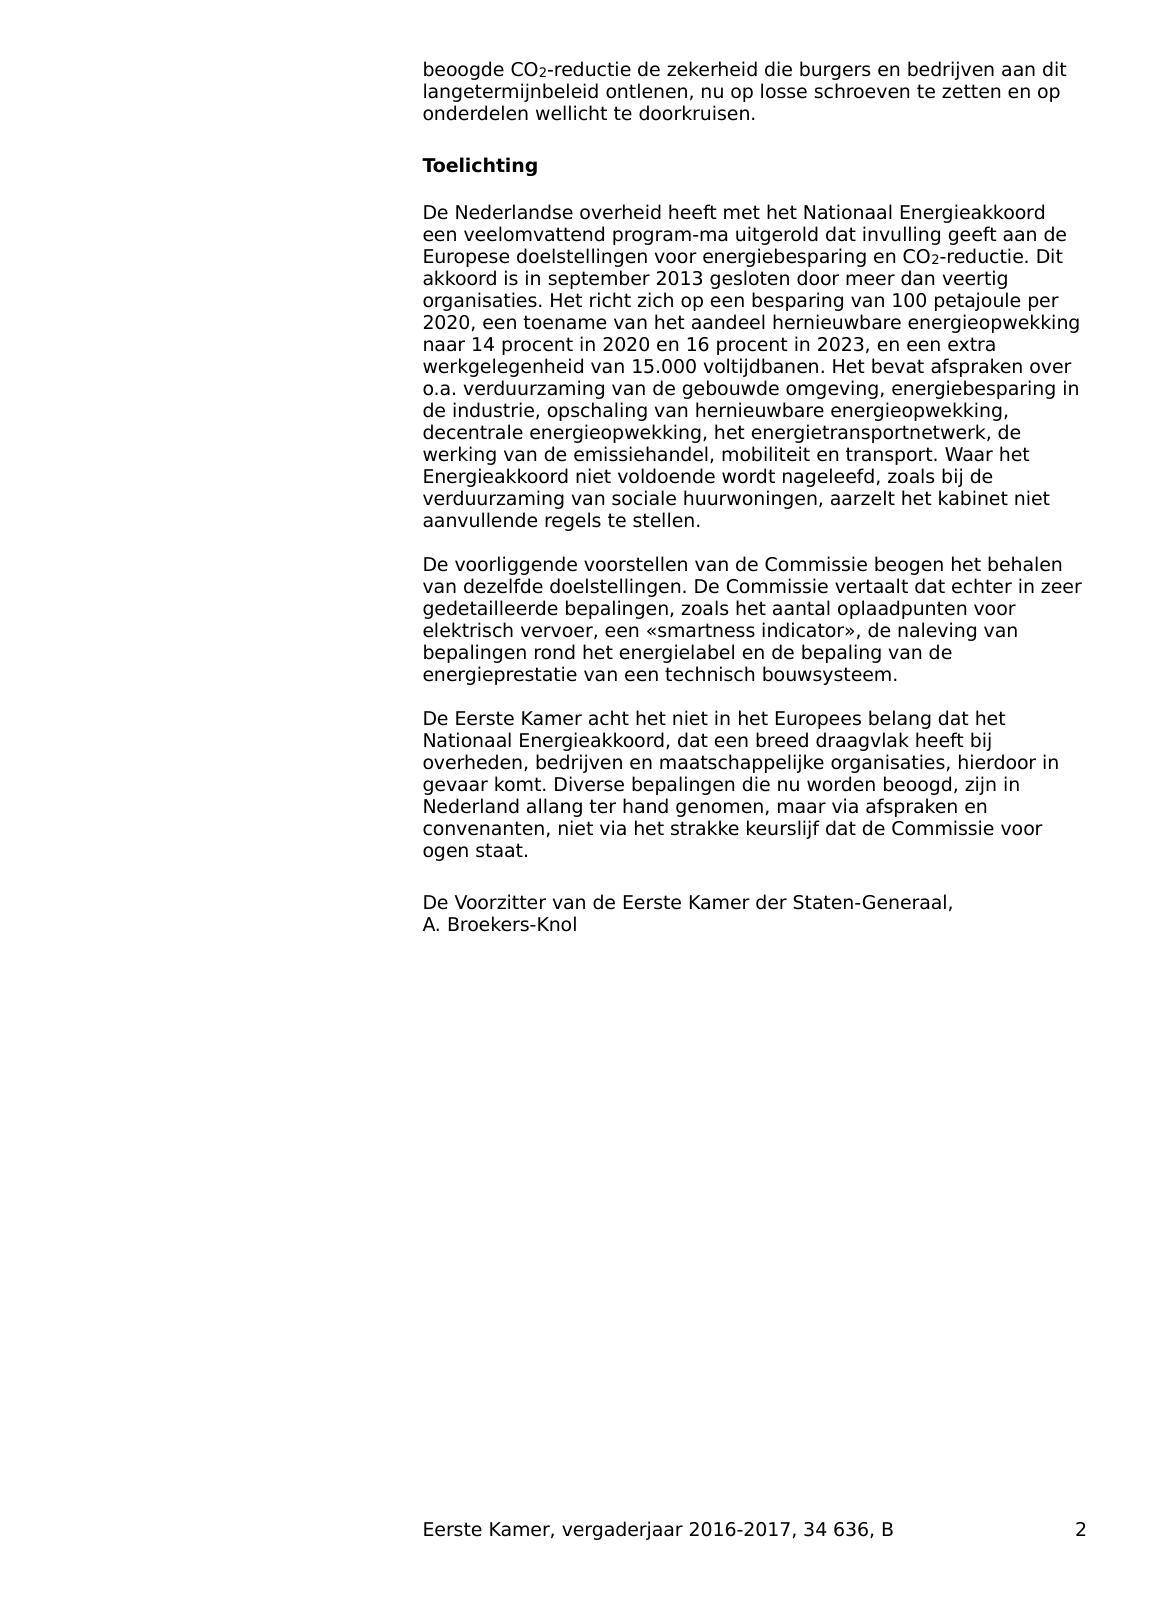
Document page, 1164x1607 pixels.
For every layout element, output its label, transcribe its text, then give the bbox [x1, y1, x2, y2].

subtitle Toelichting [422, 155, 1087, 177]
text beoogde CO2-reductie de zekerheid die burgers en bedrijven aan dit langetermijnbeleid ontlenen, nu op losse schroeven te zetten en op onderdelen wellicht te doorkruisen. [422, 59, 1087, 125]
text De voorliggende voorstellen van de Commissie beogen het behalen van dezelfde doelstellingen. De Commissie vertaalt dat echter in zeer gedetailleerde bepalingen, zoals het aantal oplaadpunten voor elektrisch vervoer, een «smartness indicator», de naleving van bepalingen rond het energielabel en de bepaling van de energieprestatie van een technisch bouwsysteem. [422, 554, 1087, 686]
text De Eerste Kamer acht het niet in het Europees belang dat het Nationaal Energieakkoord, dat een breed draagvlak heeft bij overheden, bedrijven en maatschappelijke organisaties, hierdoor in gevaar komt. Diverse bepalingen die nu worden beoogd, zijn in Nederland allang ter hand genomen, maar via afspraken en convenanten, niet via het strakke keurslijf dat de Commissie voor ogen staat. [422, 708, 1087, 862]
text De Voorzitter van de Eerste Kamer der Staten-Generaal, A. Broekers-Knol [422, 892, 1087, 936]
text De Nederlandse overheid heeft met het Nationaal Energieakkoord een veelomvattend program-ma uitgerold dat invulling geeft aan de Europese doelstellingen voor energiebesparing en CO2-reductie. Dit akkoord is in september 2013 gesloten door meer dan veertig organisaties. Het richt zich op een besparing van 100 petajoule per 2020, een toename van het aandeel hernieuwbare energieopwekking naar 14 procent in 2020 en 16 procent in 2023, en een extra werkgelegenheid van 15.000 voltijdbanen. Het bevat afspraken over o.a. verduurzaming van de gebouwde omgeving, energiebesparing in de industrie, opschaling van hernieuwbare energieopwekking, decentrale energieopwekking, het energietransportnetwerk, de werking van de emissiehandel, mobiliteit en transport. Waar het Energieakkoord niet voldoende wordt nageleefd, zoals bij de verduurzaming van sociale huurwoningen, aarzelt het kabinet niet aanvullende regels te stellen. [422, 202, 1087, 532]
